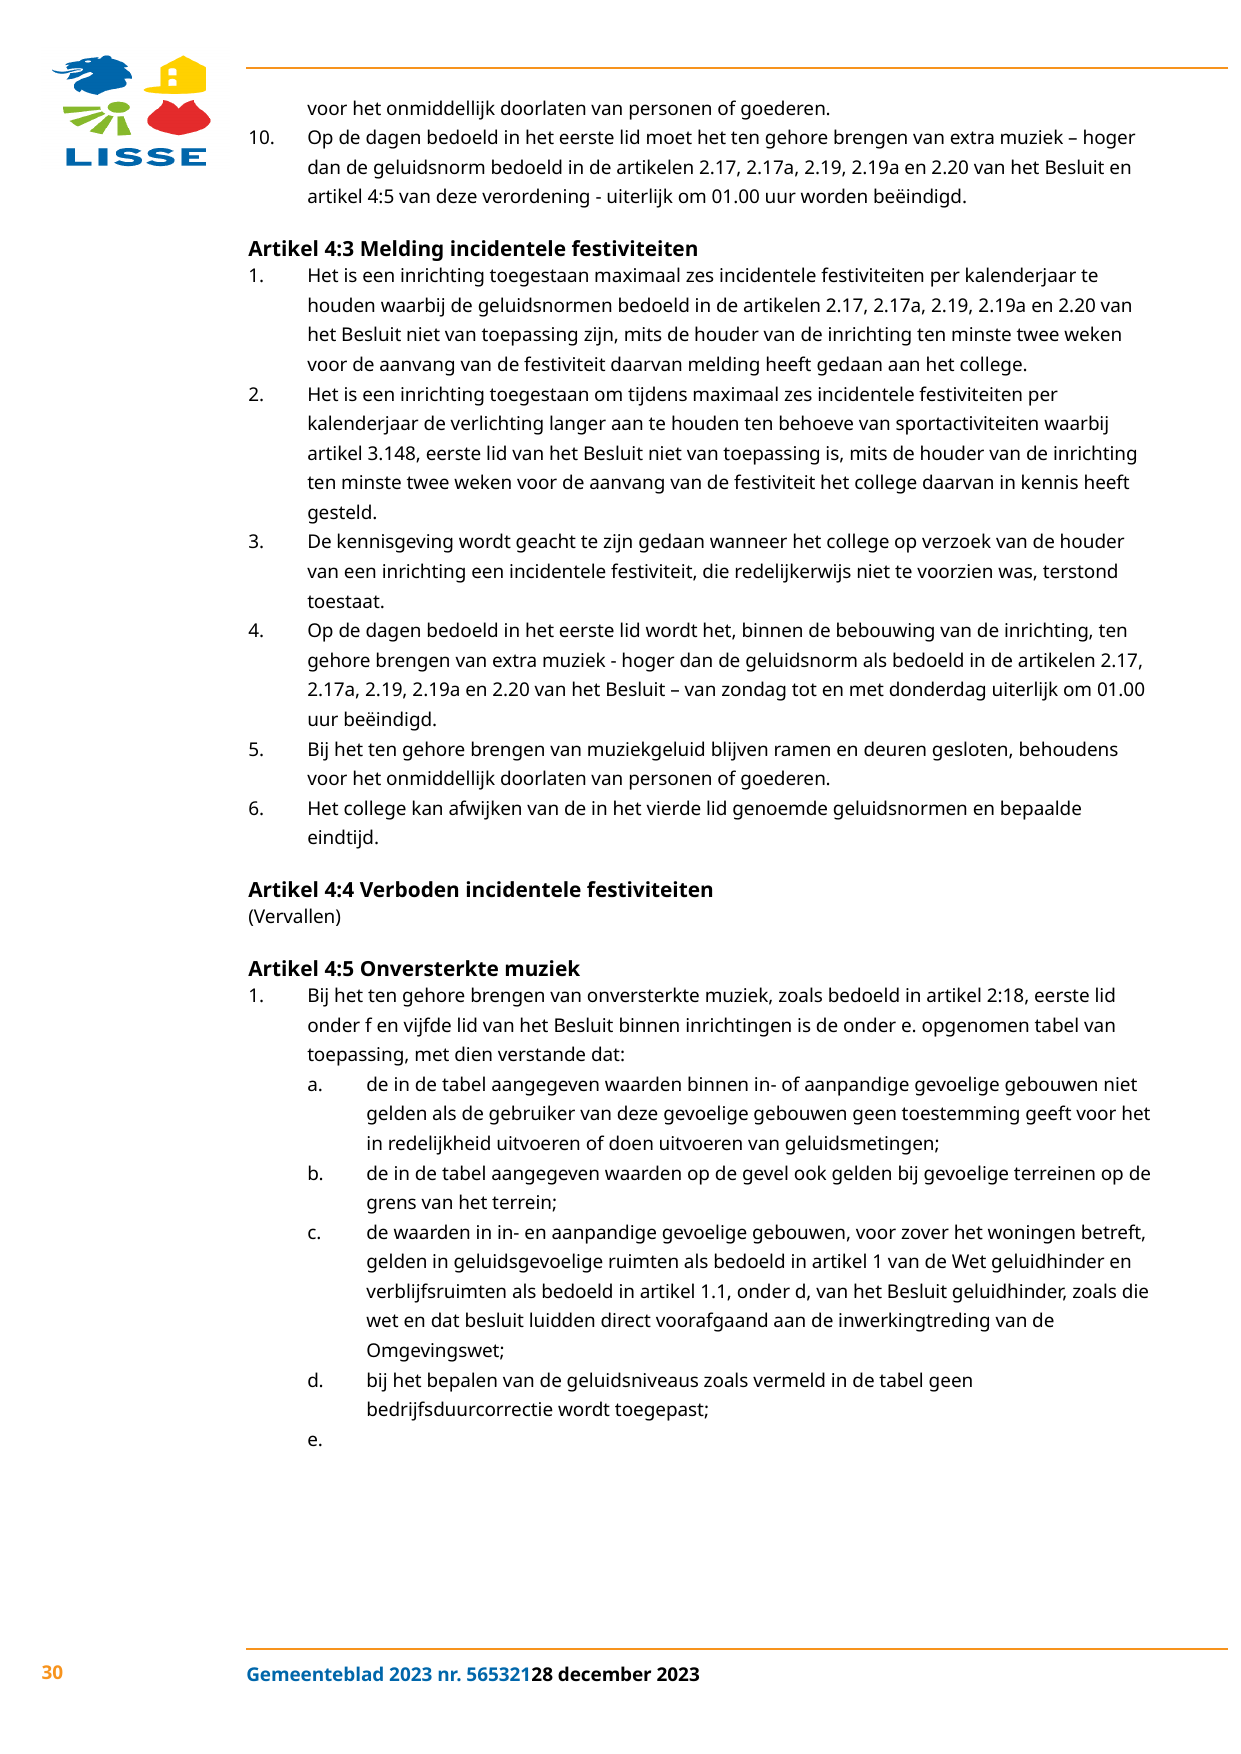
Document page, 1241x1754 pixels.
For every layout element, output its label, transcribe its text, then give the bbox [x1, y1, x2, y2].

text Artikel 4:5 Onversterkte muziek [248, 954, 1152, 982]
list Bij het ten gehore brengen van muziekgeluid blijven ramen en deuren gesloten, behoudens voor het onmiddellijk doorlaten van personen of goederen. [248, 736, 1152, 791]
list Het college kan afwijken van de in het vierde lid genoemde geluidsnormen en bepaalde eindtijd. [248, 795, 1152, 850]
picture [41, 47, 231, 172]
list bij het bepalen van de geluidsniveaus zoals vermeld in de tabel geen bedrijfsduurcorrectie wordt toegepast; [307, 1367, 1152, 1422]
list Bij het ten gehore brengen van onversterkte muziek, zoals bedoeld in artikel 2:18, eerste lid onder f en vijfde lid van het Besluit binnen inrichtingen is de onder e. opgenomen tabel van toepassing, met dien verstande dat: [248, 982, 1152, 1067]
list De kennisgeving wordt geacht te zijn gedaan wanneer het college op verzoek van de houder van een inrichting een incidentele festiviteit, die redelijkerwijs niet te voorzien was, terstond toestaat. [248, 529, 1152, 613]
list voor het onmiddellijk doorlaten van personen of goederen. [248, 95, 1152, 121]
list de in de tabel aangegeven waarden binnen in- of aanpandige gevoelige gebouwen niet gelden als de gebruiker van deze gevoelige gebouwen geen toestemming geeft voor het in redelijkheid uitvoeren of doen uitvoeren van geluidsmetingen; [307, 1071, 1152, 1156]
list Het is een inrichting toegestaan maximaal zes incidentele festiviteiten per kalenderjaar te houden waarbij de geluidsnormen bedoeld in de artikelen 2.17, 2.17a, 2.19, 2.19a en 2.20 van het Besluit niet van toepassing zijn, mits de houder van de inrichting ten minste twee weken voor de aanvang van de festiviteit daarvan melding heeft gedaan aan het college. [248, 262, 1152, 377]
list Op de dagen bedoeld in het eerste lid wordt het, binnen de bebouwing van de inrichting, ten gehore brengen van extra muziek - hoger dan de geluidsnorm als bedoeld in de artikelen 2.17, 2.17a, 2.19, 2.19a en 2.20 van het Besluit – van zondag tot en met donderdag uiterlijk om 01.00 uur beëindigd. [248, 617, 1152, 732]
text Artikel 4:4 Verboden incidentele festiviteiten [248, 875, 1152, 903]
text (Vervallen) [248, 903, 1152, 929]
list Het is een inrichting toegestaan om tijdens maximaal zes incidentele festiviteiten per kalenderjaar de verlichting langer aan te houden ten behoeve van sportactiviteiten waarbij artikel 3.148, eerste lid van het Besluit niet van toepassing is, mits de houder van de inrichting ten minste twee weken voor de aanvang van de festiviteit het college daarvan in kennis heeft gesteld. [248, 381, 1152, 525]
list de waarden in in- en aanpandige gevoelige gebouwen, voor zover het woningen betreft, gelden in geluidsgevoelige ruimten als bedoeld in artikel 1 van de Wet geluidhinder en verblijfsruimten als bedoeld in artikel 1.1, onder d, van het Besluit geluidhinder, zoals die wet en dat besluit luidden direct voorafgaand aan de inwerkingtreding van de Omgevingswet; [307, 1219, 1152, 1363]
text Artikel 4:3 Melding incidentele festiviteiten [248, 234, 1152, 262]
list de in de tabel aangegeven waarden op de gevel ook gelden bij gevoelige terreinen op de grens van het terrein; [307, 1160, 1152, 1215]
list Op de dagen bedoeld in het eerste lid moet het ten gehore brengen van extra muziek – hoger dan de geluidsnorm bedoeld in de artikelen 2.17, 2.17a, 2.19, 2.19a en 2.20 van het Besluit en artikel 4:5 van deze verordening - uiterlijk om 01.00 uur worden beëindigd. [248, 124, 1152, 209]
